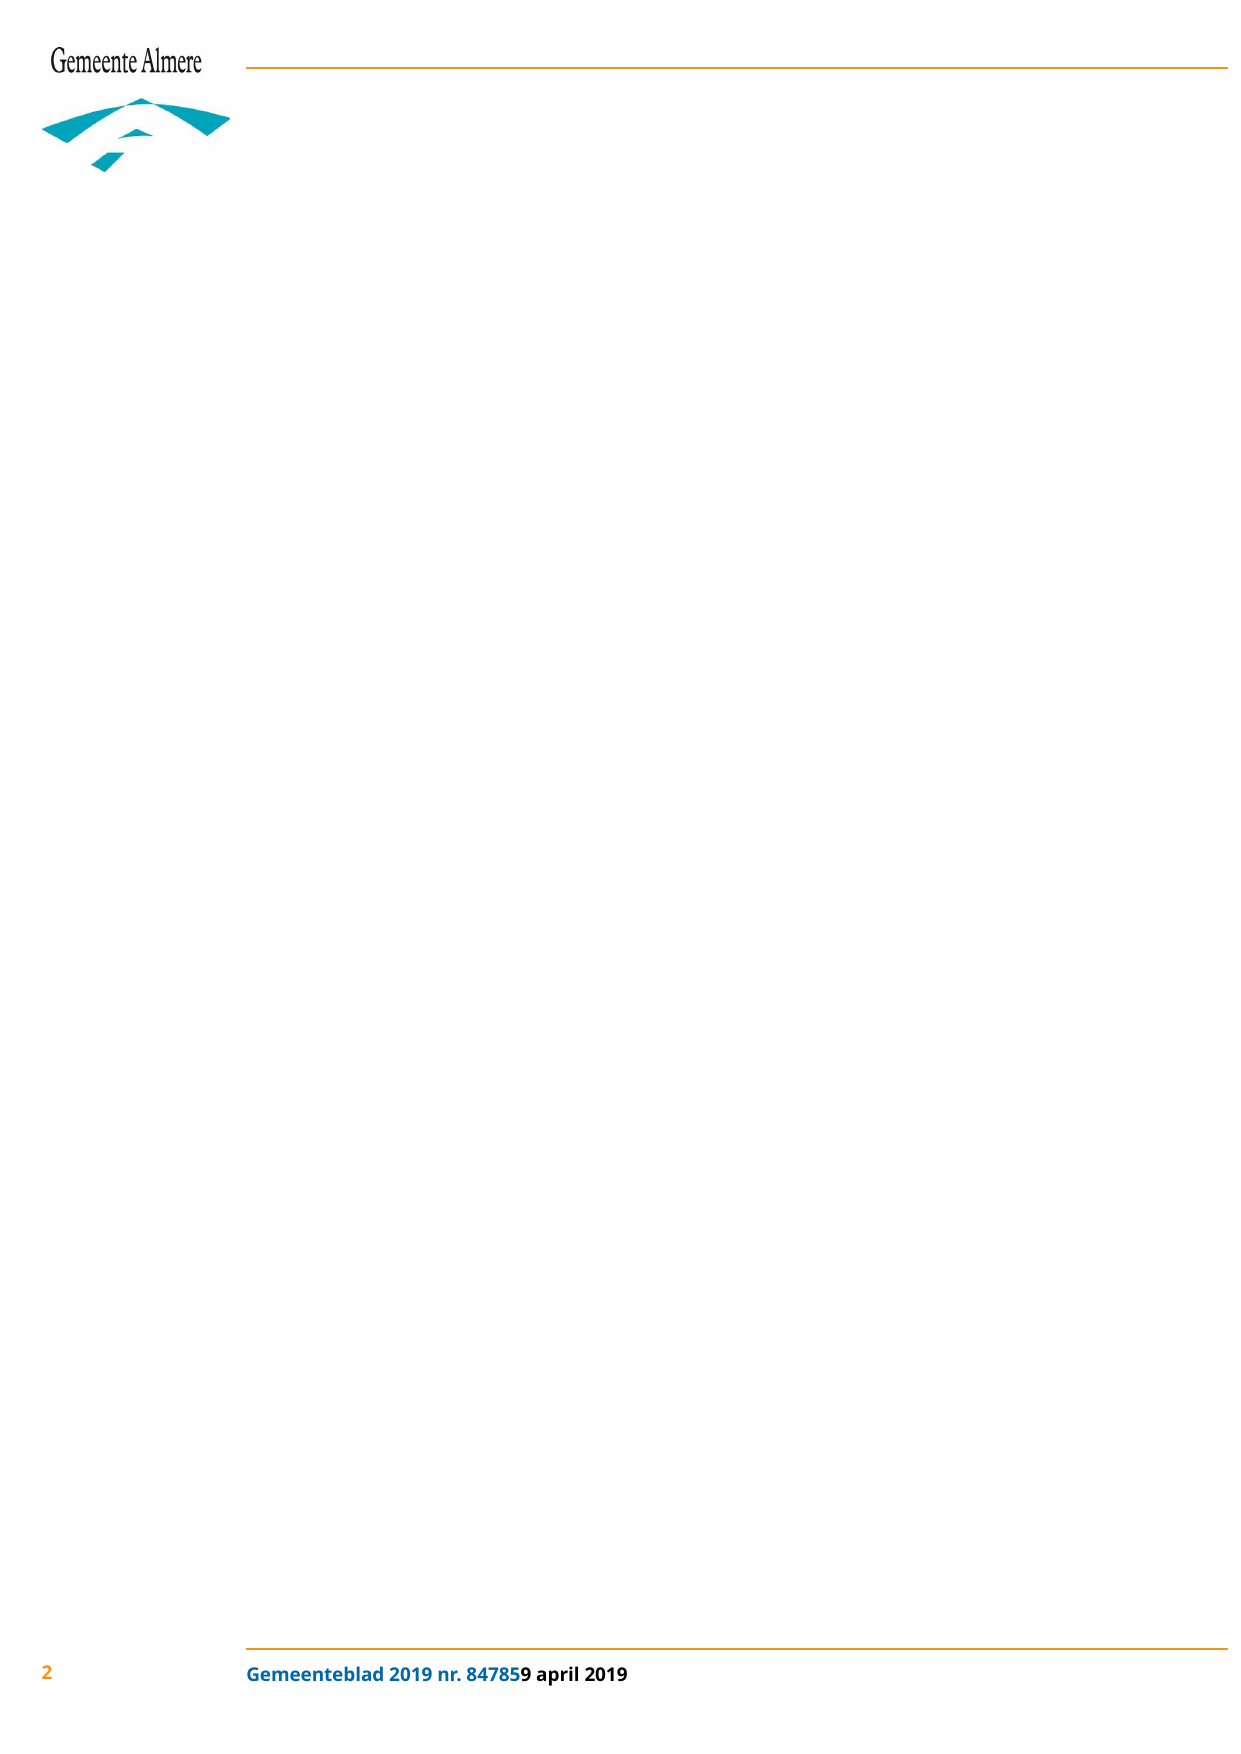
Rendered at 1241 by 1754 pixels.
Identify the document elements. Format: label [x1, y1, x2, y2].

picture [41, 47, 231, 172]
